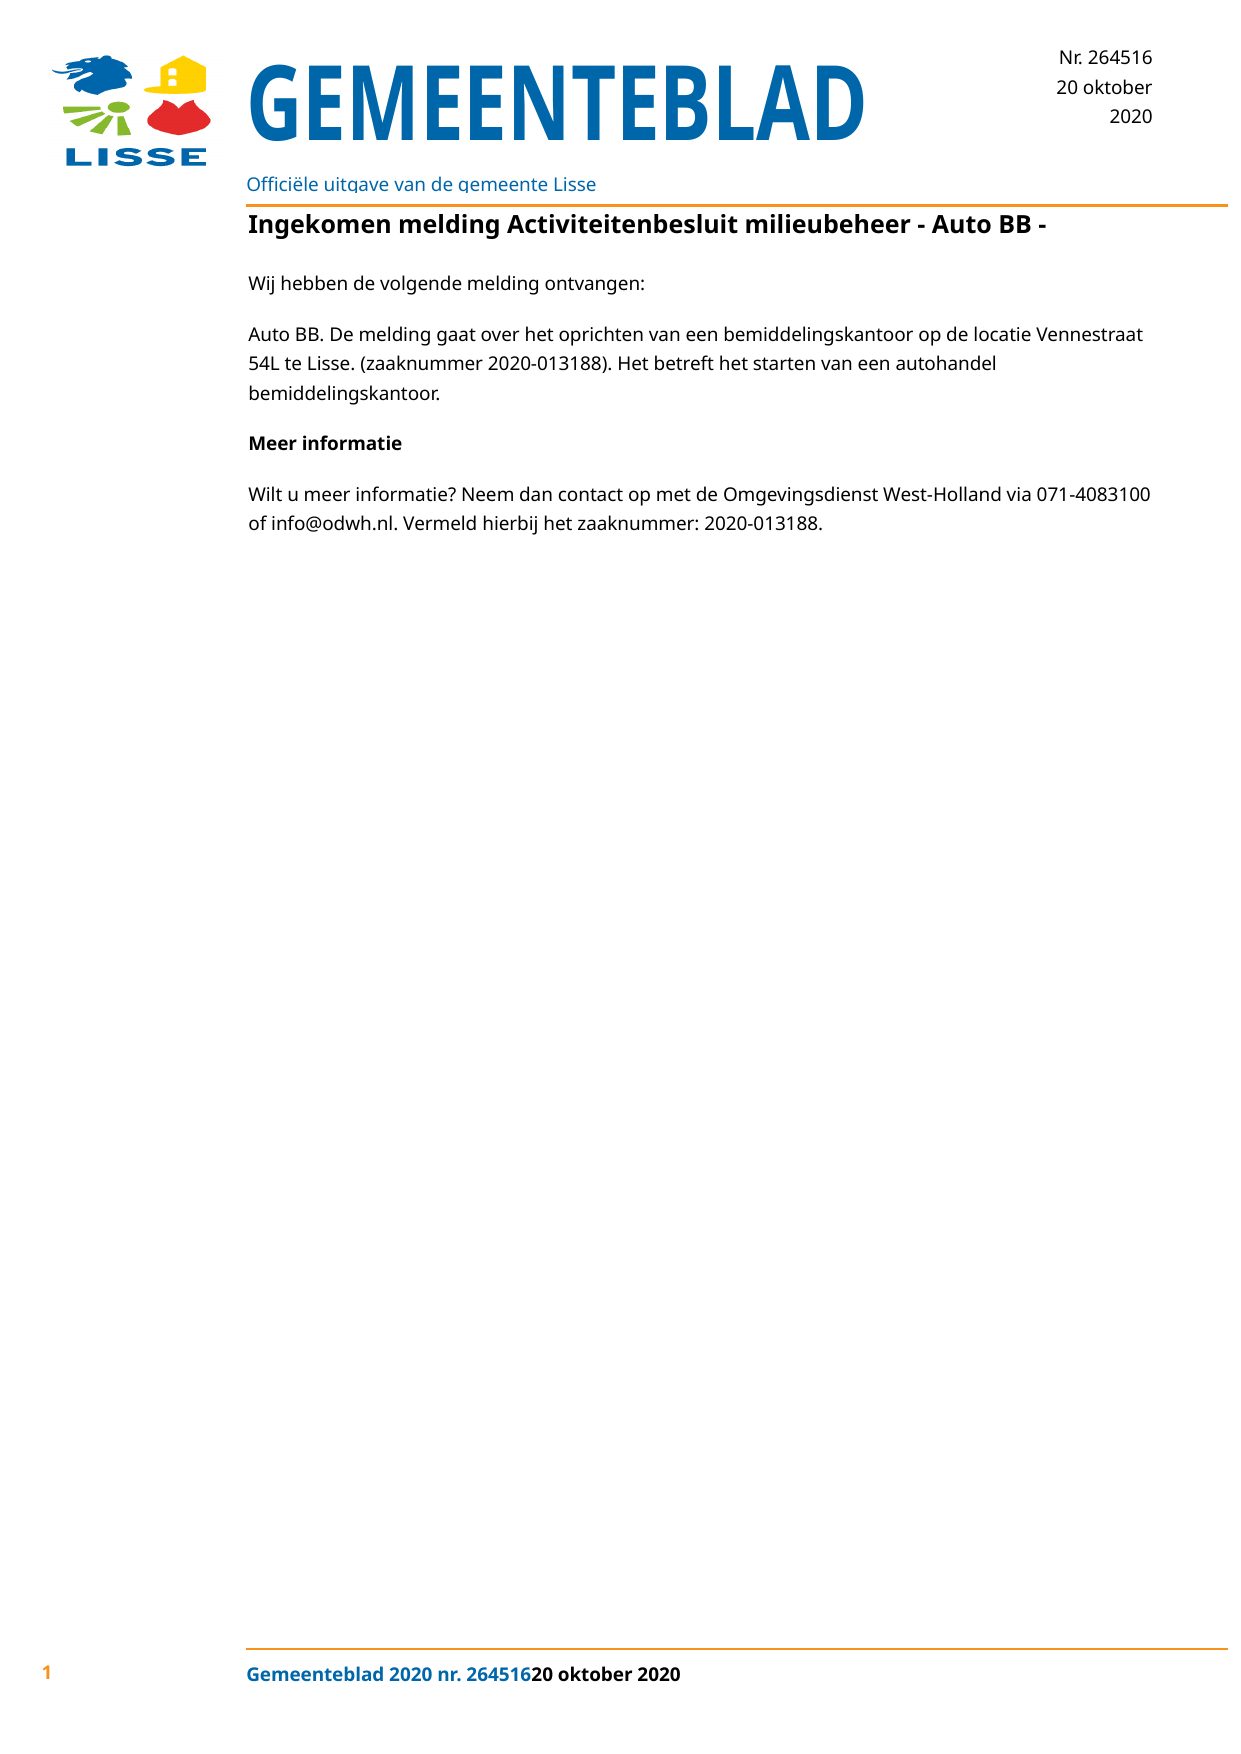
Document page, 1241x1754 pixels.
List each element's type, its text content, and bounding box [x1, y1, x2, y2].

text Ingekomen melding Activiteitenbesluit milieubeheer - Auto BB - [248, 207, 1152, 241]
text Auto BB. De melding gaat over het oprichten van een bemiddelingskantoor op de locatie Vennestraat 54L te Lisse. (zaaknummer 2020-013188). Het betreft het starten van een autohandel bemiddelingskantoor. [248, 321, 1152, 406]
text Wij hebben de volgende melding ontvangen: [248, 270, 1152, 296]
text Wilt u meer informatie? Neem dan contact op met de Omgevingsdienst West-Holland via 071‑4083100 of info@odwh.nl. Vermeld hierbij het zaaknummer: 2020-013188. [248, 481, 1152, 536]
text Meer informatie [248, 430, 1152, 456]
picture [41, 47, 231, 172]
